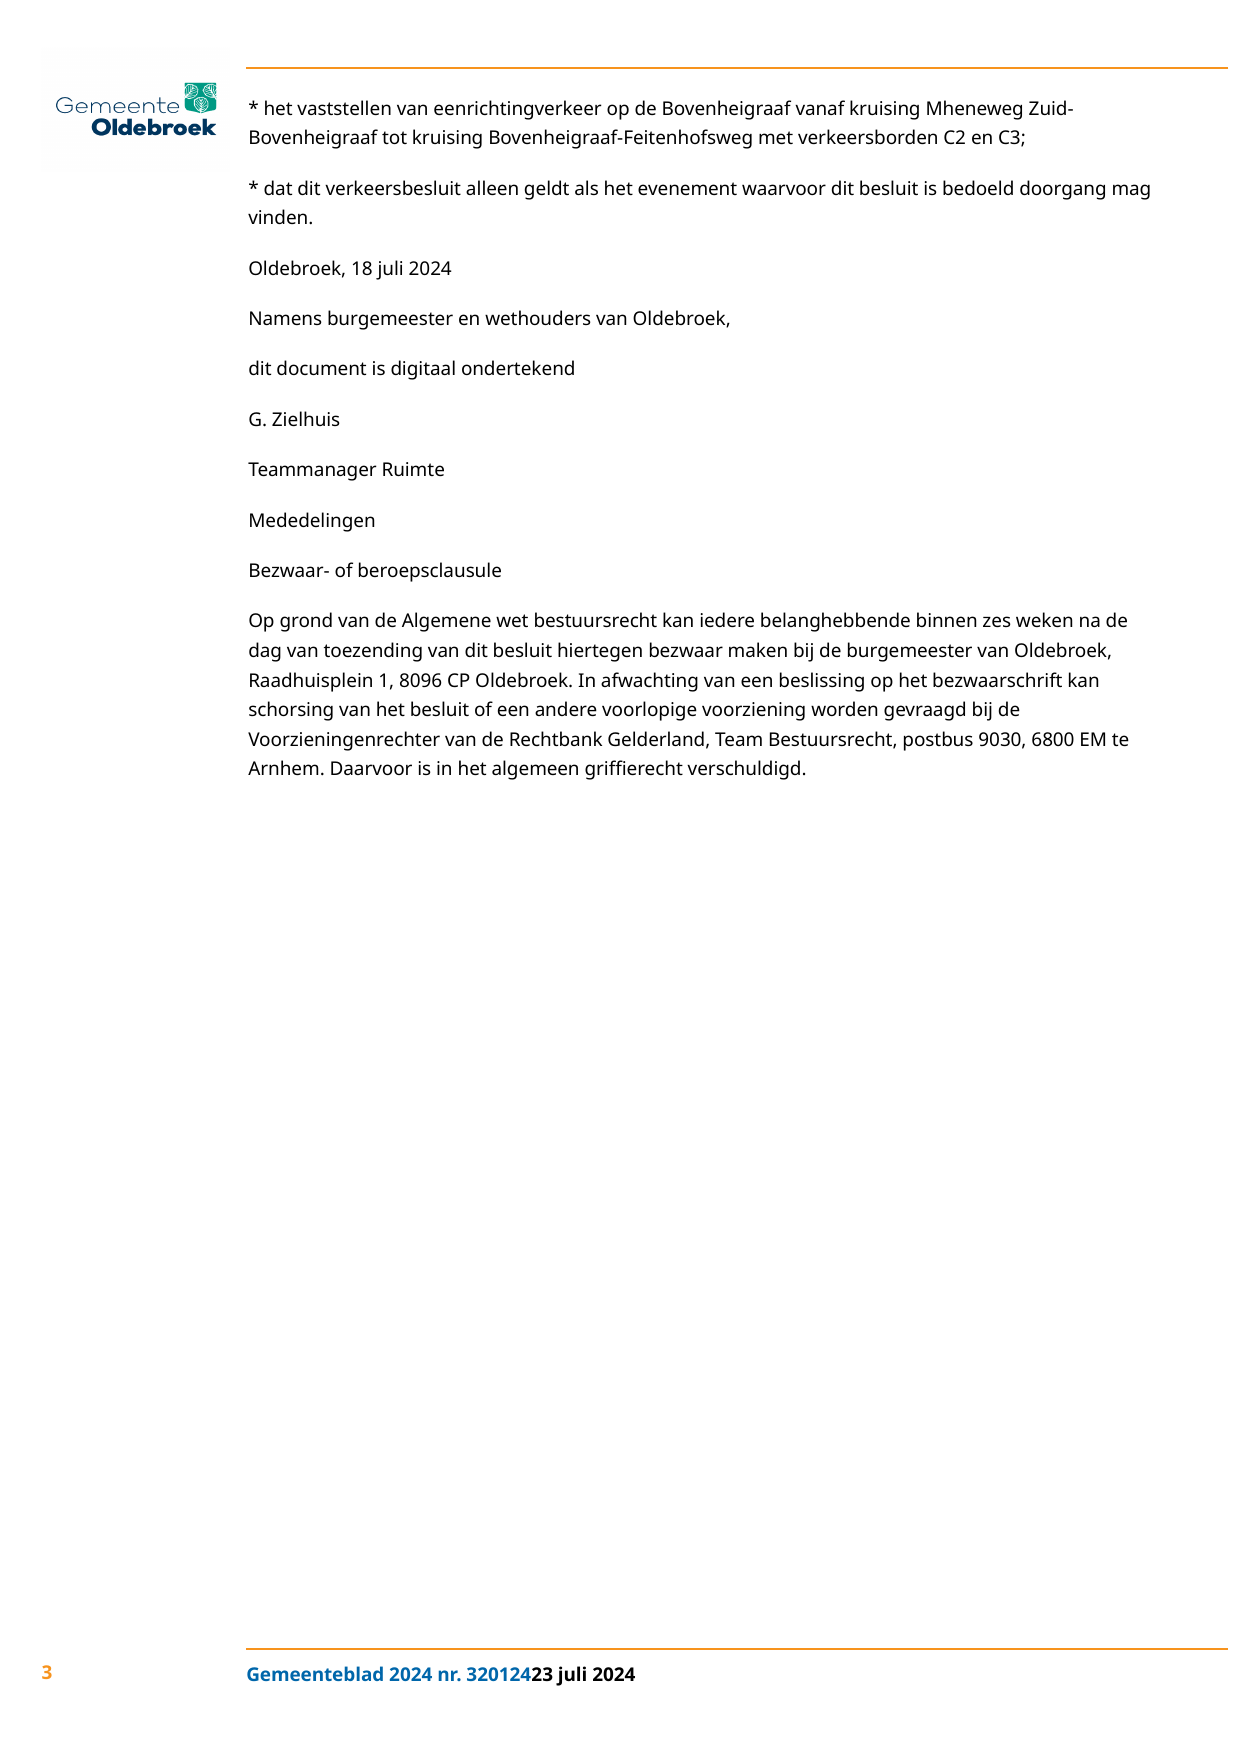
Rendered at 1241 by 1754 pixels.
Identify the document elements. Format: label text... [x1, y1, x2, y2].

text Bezwaar- of beroepsclausule [248, 557, 1152, 583]
text Teammanager Ruimte [248, 456, 1152, 482]
picture [41, 47, 231, 172]
text Mededelingen [248, 507, 1152, 533]
text G. Zielhuis [248, 406, 1152, 432]
text Oldebroek, 18 juli 2024 [248, 255, 1152, 281]
text * dat dit verkeersbesluit alleen geldt als het evenement waarvoor dit besluit is bedoeld doorgang mag vinden. [248, 175, 1152, 230]
text Op grond van de Algemene wet bestuursrecht kan iedere belanghebbende binnen zes weken na de dag van toezending van dit besluit hiertegen bezwaar maken bij de burgemeester van Oldebroek, Raadhuisplein 1, 8096 CP Oldebroek. In afwachting van een beslissing op het bezwaarschrift kan schorsing van het besluit of een andere voorlopige voorziening worden gevraagd bij de Voorzieningenrechter van de Rechtbank Gelderland, Team Bestuursrecht, postbus 9030, 6800 EM te Arnhem. Daarvoor is in het algemeen griffierecht verschuldigd. [248, 608, 1152, 781]
text * het vaststellen van eenrichtingverkeer op de Bovenheigraaf vanaf kruising Mheneweg Zuid- Bovenheigraaf tot kruising Bovenheigraaf-Feitenhofsweg met verkeersborden C2 en C3; [248, 95, 1152, 150]
text dit document is digitaal ondertekend [248, 356, 1152, 381]
text Namens burgemeester en wethouders van Oldebroek, [248, 305, 1152, 331]
